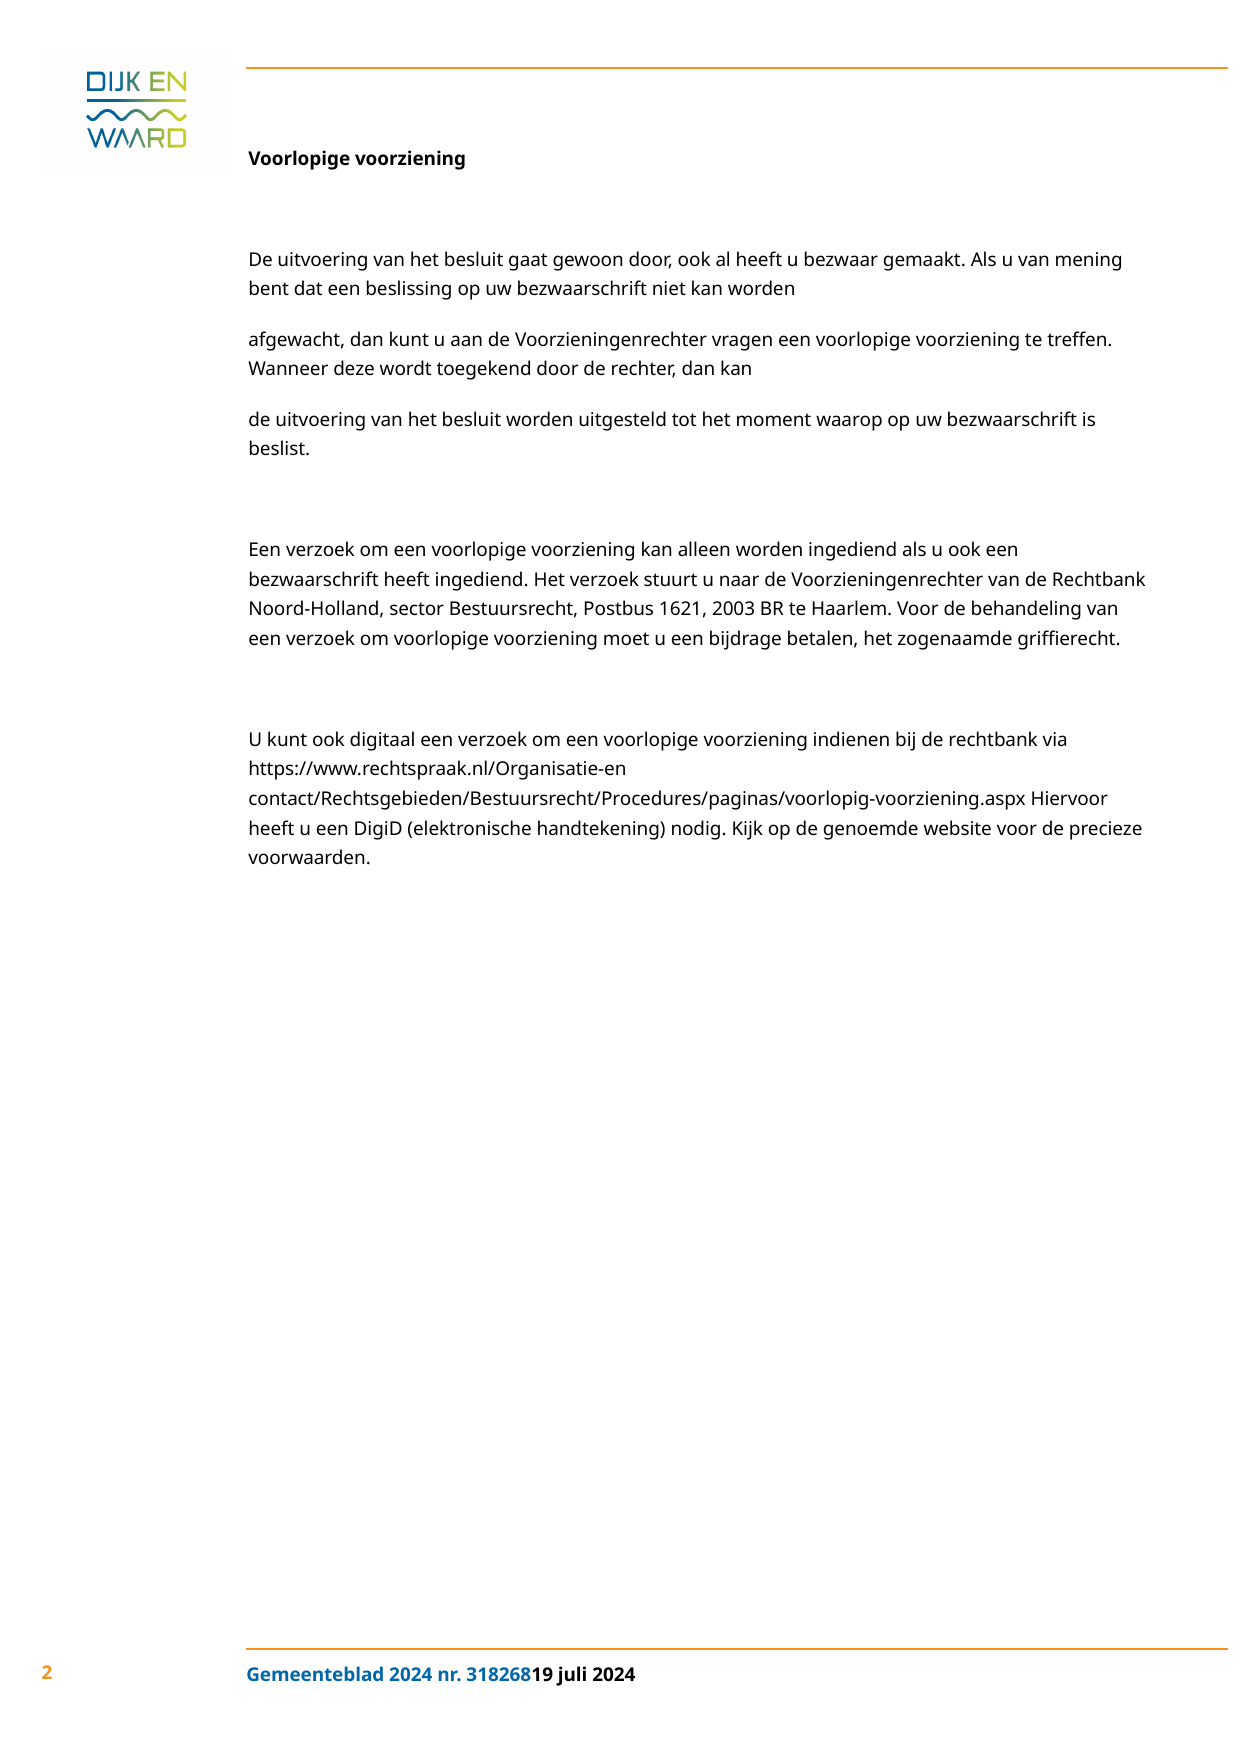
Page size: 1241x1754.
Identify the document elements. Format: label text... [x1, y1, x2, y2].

text Een verzoek om een voorlopige voorziening kan alleen worden ingediend als u ook een bezwaarschrift heeft ingediend. Het verzoek stuurt u naar de Voorzieningenrechter van de Rechtbank Noord-Holland, sector Bestuursrecht, Postbus 1621, 2003 BR te Haarlem. Voor de behandeling van een verzoek om voorlopige voorziening moet u een bijdrage betalen, het zogenaamde griffierecht. [248, 536, 1152, 651]
text afgewacht, dan kunt u aan de Voorzieningenrechter vragen een voorlopige voorziening te treffen. Wanneer deze wordt toegekend door de rechter, dan kan [248, 326, 1152, 381]
text De uitvoering van het besluit gaat gewoon door, ook al heeft u bezwaar gemaakt. Als u van mening bent dat een beslissing op uw bezwaarschrift niet kan worden [248, 246, 1152, 301]
text U kunt ook digitaal een verzoek om een voorlopige voorziening indienen bij de rechtbank via https://www.rechtspraak.nl/Organisatie-en contact/Rechtsgebieden/Bestuursrecht/Procedures/paginas/voorlopig-voorziening.aspx Hiervoor heeft u een DigiD (elektronische handtekening) nodig. Kijk op de genoemde website voor de precieze voorwaarden. [248, 726, 1152, 870]
text Voorlopige voorziening [248, 145, 1152, 171]
text de uitvoering van het besluit worden uitgesteld tot het moment waarop op uw bezwaarschrift is beslist. [248, 406, 1152, 461]
picture [41, 47, 231, 172]
